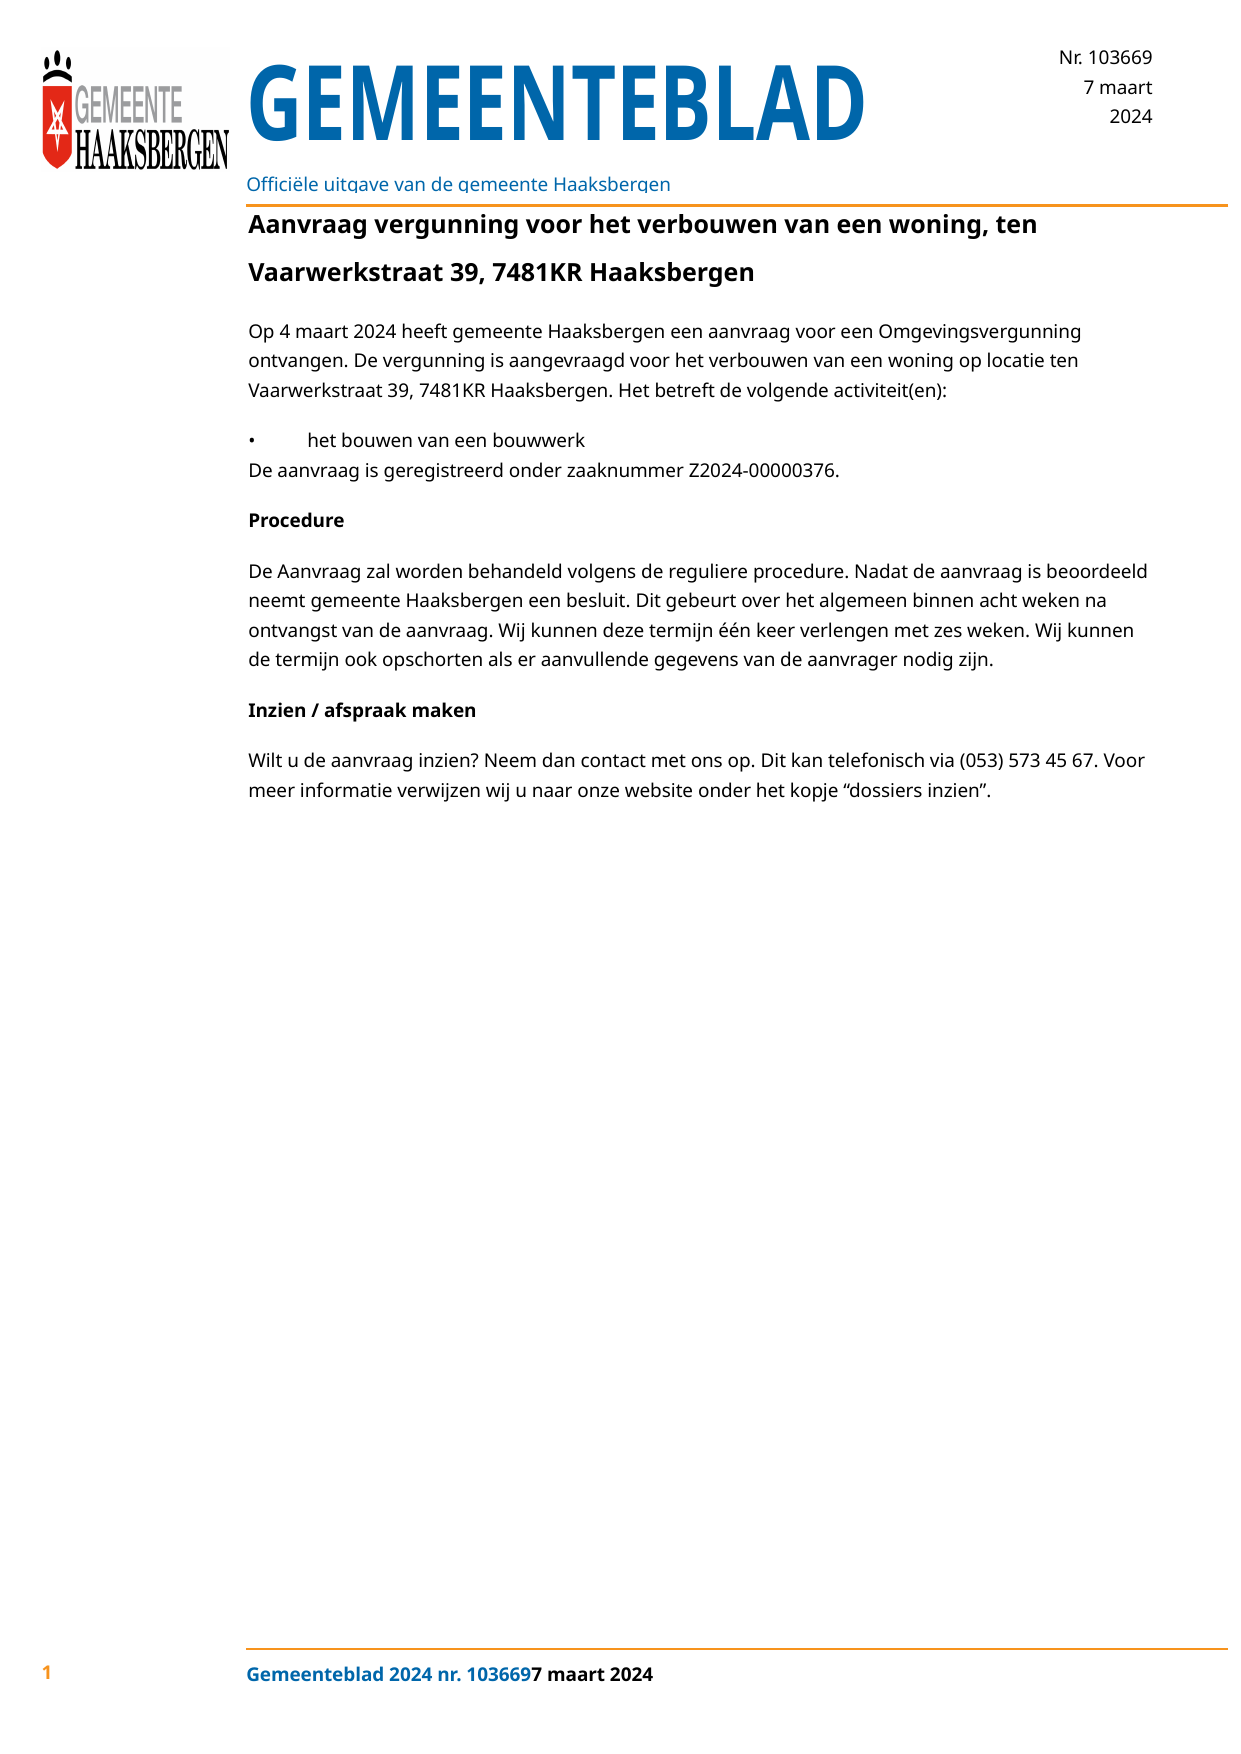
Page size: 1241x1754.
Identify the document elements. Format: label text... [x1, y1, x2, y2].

text Op 4 maart 2024 heeft gemeente Haaksbergen een aanvraag voor een Omgevingsvergunning ontvangen. De vergunning is aangevraagd voor het verbouwen van een woning op locatie ten Vaarwerkstraat 39, 7481KR Haaksbergen. Het betreft de volgende activiteit(en): [248, 318, 1152, 403]
text Wilt u de aanvraag inzien? Neem dan contact met ons op. Dit kan telefonisch via (053) 573 45 67. Voor meer informatie verwijzen wij u naar onze website onder het kopje “dossiers inzien”. [248, 747, 1152, 803]
picture [41, 47, 231, 172]
text Inzien / afspraak maken [248, 697, 1152, 723]
text Procedure [248, 507, 1152, 533]
list het bouwen van een bouwwerk [248, 427, 1152, 453]
text De Aanvraag zal worden behandeld volgens de reguliere procedure. Nadat de aanvraag is beoordeeld neemt gemeente Haaksbergen een besluit. Dit gebeurt over het algemeen binnen acht weken na ontvangst van de aanvraag. Wij kunnen deze termijn één keer verlengen met zes weken. Wij kunnen de termijn ook opschorten als er aanvullende gegevens van de aanvrager nodig zijn. [248, 558, 1152, 672]
text Aanvraag vergunning voor het verbouwen van een woning, ten Vaarwerkstraat 39, 7481KR Haaksbergen [248, 207, 1152, 288]
text De aanvraag is geregistreerd onder zaaknummer Z2024-00000376. [248, 457, 1152, 483]
